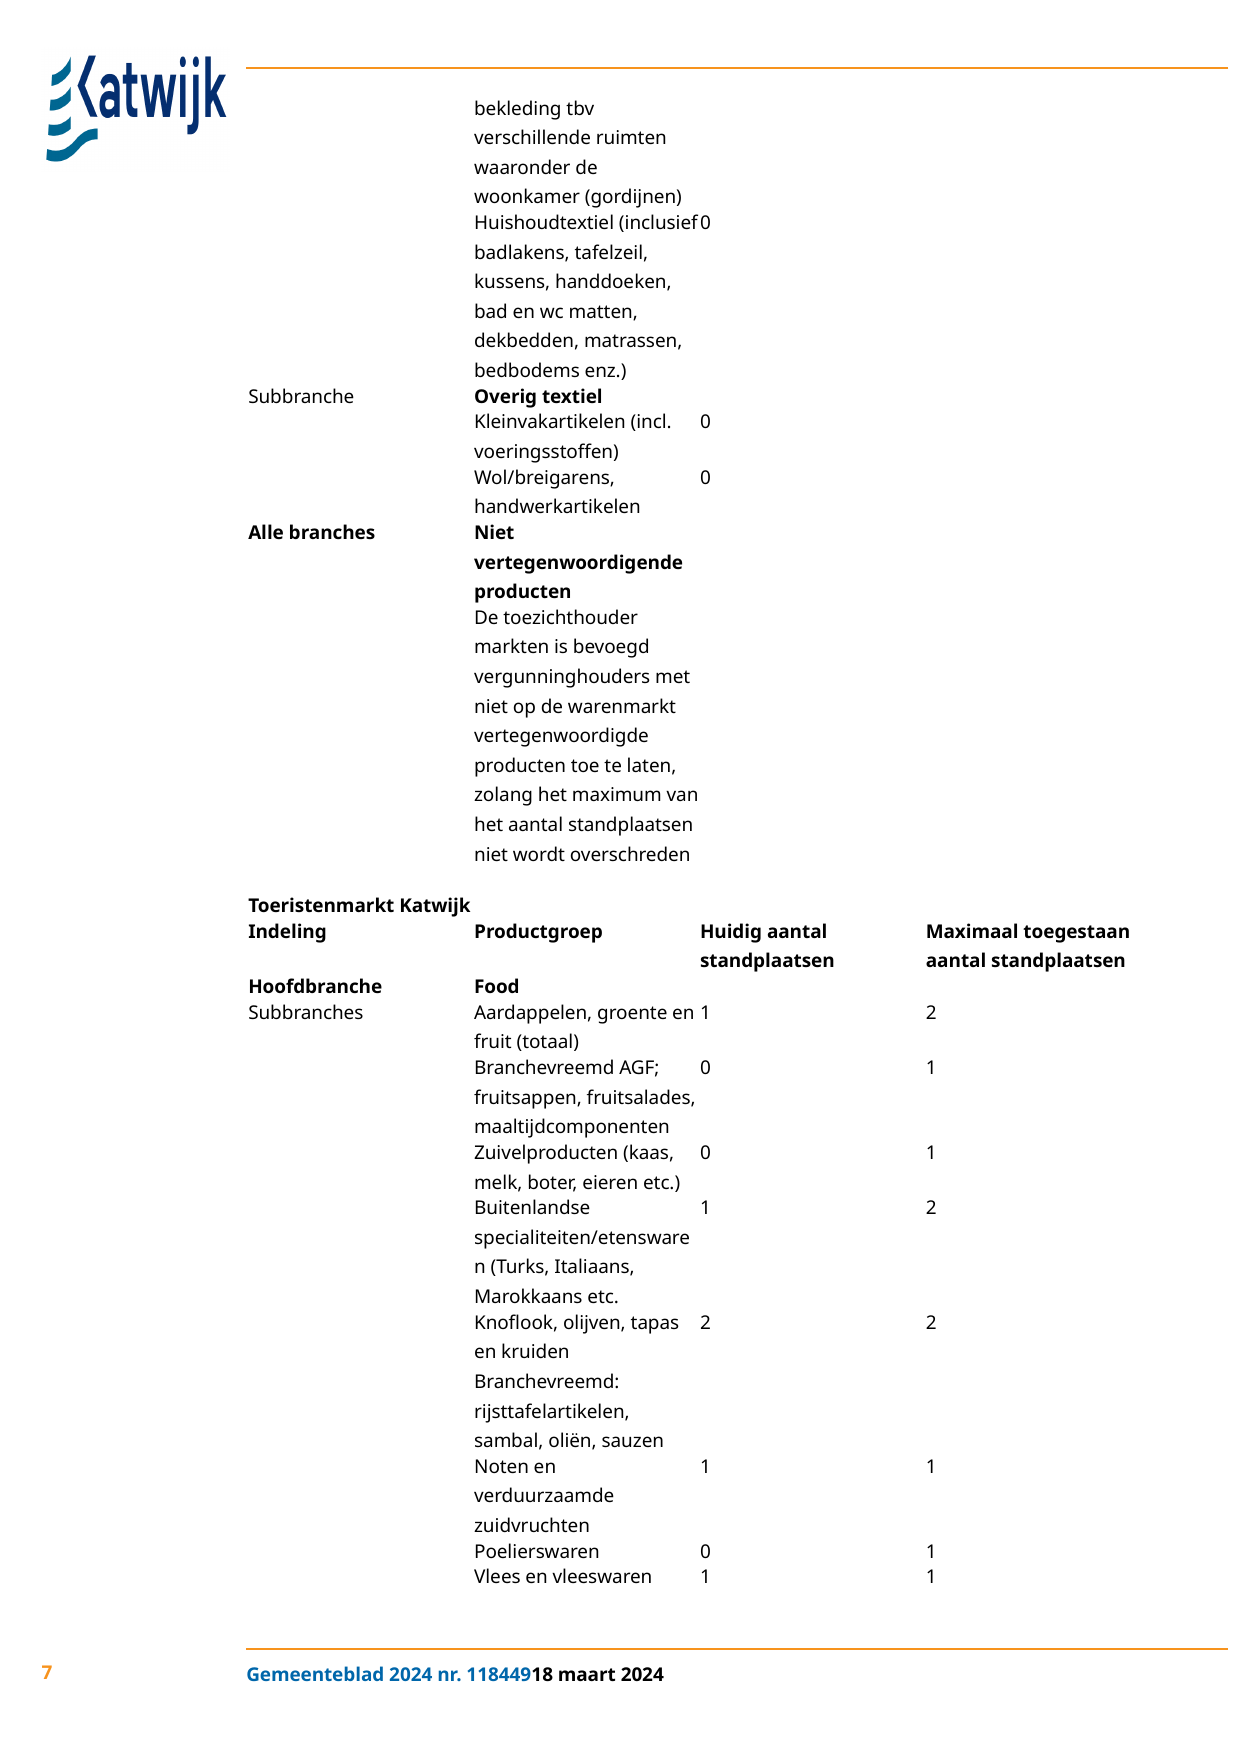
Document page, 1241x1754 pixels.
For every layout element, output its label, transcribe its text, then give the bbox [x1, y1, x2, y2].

table_cell Knoflook, olijven, tapas en kruiden Branchevreemd: rijsttafelartikelen, sambal, oliën, sauzen [474, 1309, 700, 1453]
table_cell [926, 409, 1152, 464]
table_cell 1 [926, 1139, 1152, 1194]
table_cell 0 [700, 1538, 926, 1564]
table_cell 1 [700, 1564, 926, 1589]
table_cell [700, 604, 926, 867]
table_cell 1 [926, 1538, 1152, 1564]
table_cell [474, 867, 700, 892]
table_cell Buitenlandse specialiteiten/etenswaren (Turks, Italiaans, Marokkaans etc. [474, 1195, 700, 1309]
table_cell 0 [700, 1054, 926, 1139]
table_cell Alle branches [248, 519, 474, 604]
table_cell Aardappelen, groente en fruit (totaal) [474, 999, 700, 1054]
table_cell 2 [926, 999, 1152, 1054]
table_cell Subbranche [248, 383, 474, 519]
table_cell Branchevreemd AGF; fruitsappen, fruitsalades, maaltijdcomponenten [474, 1054, 700, 1139]
table_cell [926, 383, 1152, 409]
table_cell Productgroep [474, 918, 700, 973]
table_cell Vlees en vleeswaren [474, 1564, 700, 1589]
table_cell 1 [926, 1564, 1152, 1589]
table_cell [700, 867, 926, 892]
table_cell Kleinvakartikelen (incl. voeringsstoffen) [474, 409, 700, 464]
table_cell Huidig aantal standplaatsen [700, 918, 926, 973]
table_cell [926, 867, 1152, 892]
table_cell 1 [700, 1453, 926, 1538]
table_cell 0 [700, 1139, 926, 1194]
table_cell 1 [926, 1453, 1152, 1538]
table_cell Niet vertegenwoordigende producten [474, 519, 700, 604]
table_cell Noten en verduurzaamde zuidvruchten [474, 1453, 700, 1538]
table_cell 1 [700, 999, 926, 1054]
table_cell [700, 973, 926, 999]
table_cell [926, 95, 1152, 209]
table_cell Zuivelproducten (kaas, melk, boter, eieren etc.) [474, 1139, 700, 1194]
table_cell Food [474, 973, 700, 999]
table_cell Wol/breigarens, handwerkartikelen [474, 464, 700, 519]
table_cell Poelierswaren [474, 1538, 700, 1564]
table_cell [700, 95, 926, 209]
table_cell [926, 973, 1152, 999]
picture [41, 47, 231, 172]
table_cell [248, 95, 474, 383]
table_cell 1 [700, 1195, 926, 1309]
table_cell 2 [926, 1195, 1152, 1309]
table_cell [700, 519, 926, 604]
table_cell Toeristenmarkt Katwijk [248, 892, 1152, 918]
table_cell 2 [700, 1309, 926, 1453]
table_cell 0 [700, 409, 926, 464]
table_cell 1 [926, 1054, 1152, 1139]
table_cell Maximaal toegestaan aantal standplaatsen [926, 918, 1152, 973]
table_cell [700, 383, 926, 409]
table_cell [248, 867, 474, 892]
table_cell Indeling [248, 918, 474, 973]
table_cell [926, 464, 1152, 519]
table_cell [926, 209, 1152, 383]
table_cell bekleding tbv verschillende ruimten waaronder de woonkamer (gordijnen) [474, 95, 700, 209]
table_cell 0 [700, 209, 926, 383]
table_cell [248, 604, 474, 867]
table_cell 2 [926, 1309, 1152, 1453]
table_cell De toezichthouder markten is bevoegd vergunninghouders met niet op de warenmarkt vertegenwoordigde producten toe te laten, zolang het maximum van het aantal standplaatsen niet wordt overschreden [474, 604, 700, 867]
table_cell Huishoudtextiel (inclusief badlakens, tafelzeil, kussens, handdoeken, bad en wc matten, dekbedden, matrassen, bedbodems enz.) [474, 209, 700, 383]
table_cell 0 [700, 464, 926, 519]
table_cell [926, 519, 1152, 604]
table_cell [926, 604, 1152, 867]
table_cell Subbranches [248, 999, 474, 1589]
table_cell Overig textiel [474, 383, 700, 409]
table_cell Hoofdbranche [248, 973, 474, 999]
